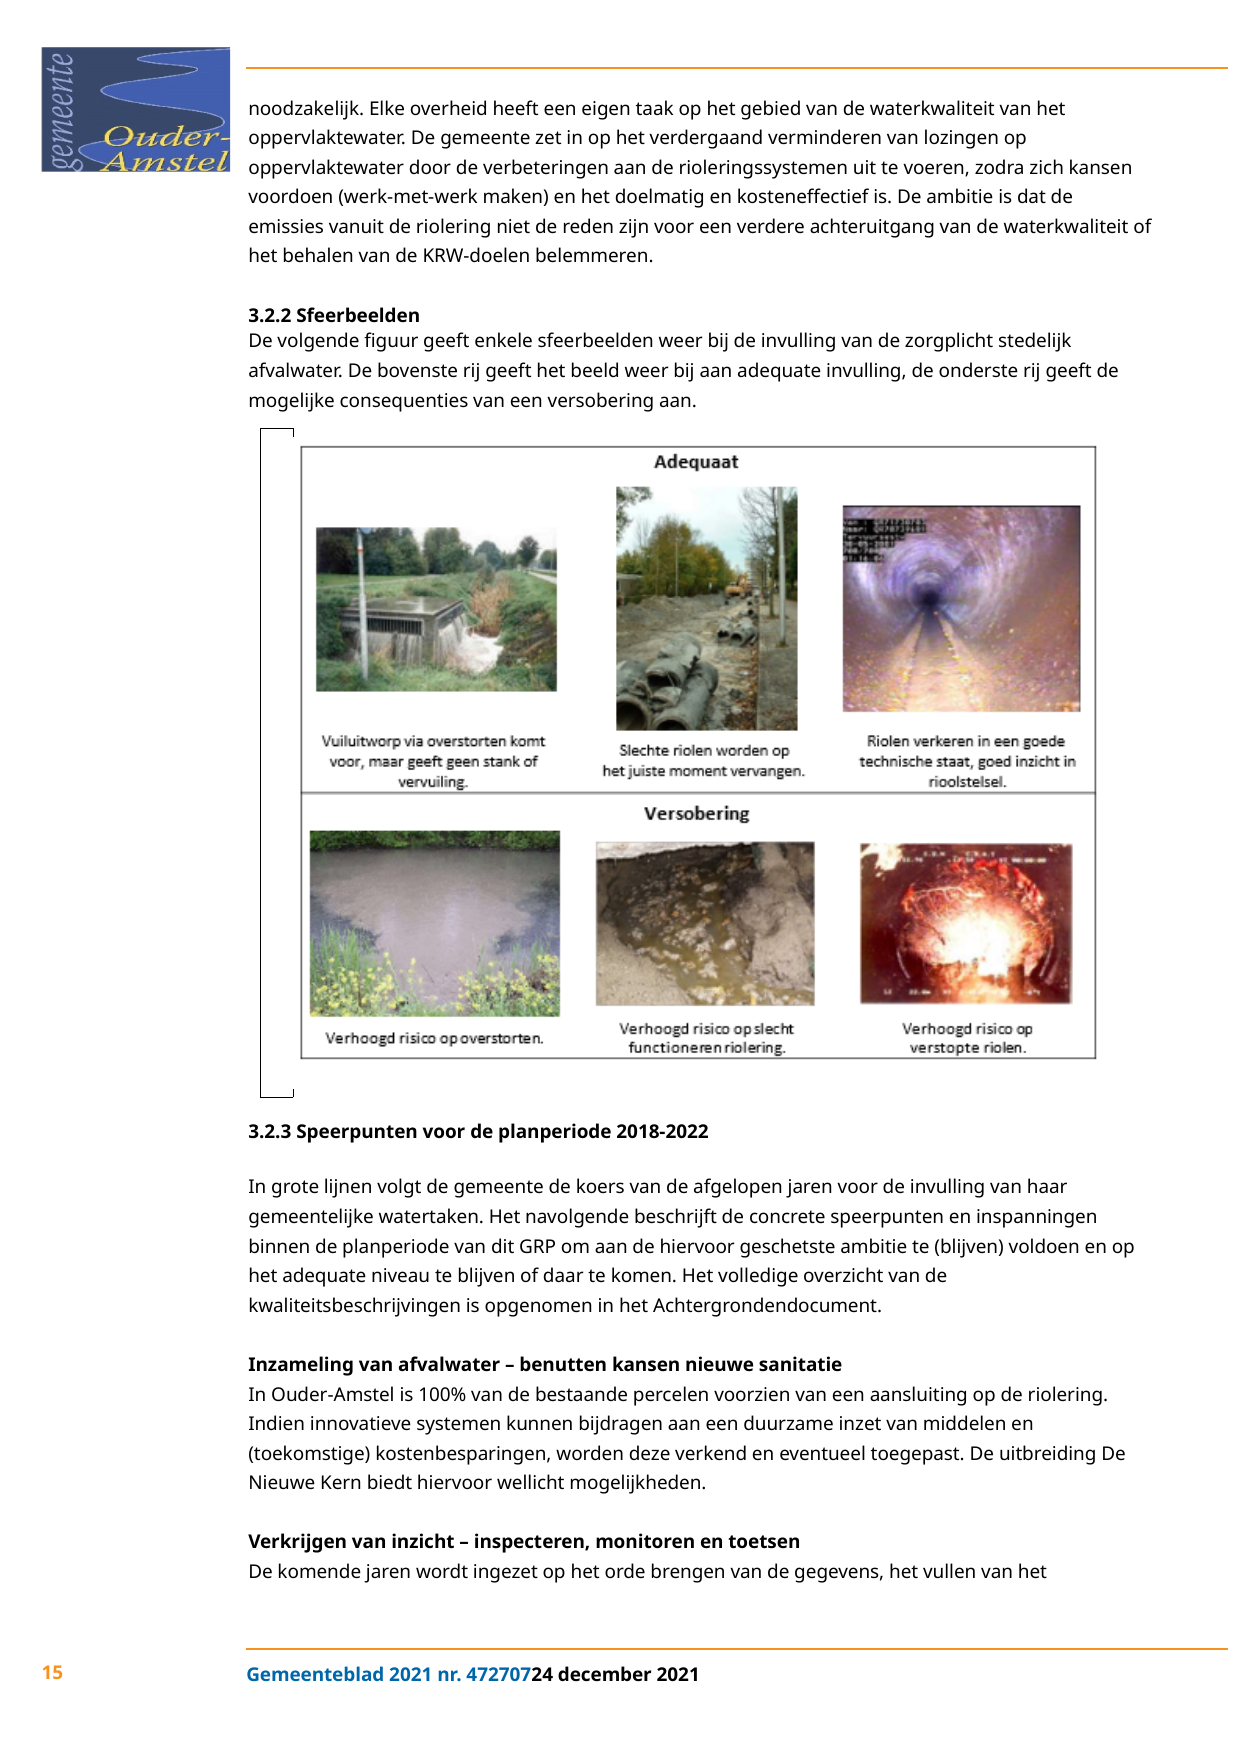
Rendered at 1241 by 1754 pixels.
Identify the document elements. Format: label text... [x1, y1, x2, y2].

text 3.2.3 Speerpunten voor de planperiode 2018-2022 [248, 1118, 1152, 1144]
text noodzakelijk. Elke overheid heeft een eigen taak op het gebied van de waterkwaliteit van het oppervlaktewater. De gemeente zet in op het verdergaand verminderen van lozingen op oppervlaktewater door de verbeteringen aan de rioleringssystemen uit te voeren, zodra zich kansen voordoen (werk-met-werk maken) en het doelmatig en kosteneffectief is. De ambitie is dat de emissies vanuit de riolering niet de reden zijn voor een verdere achteruitgang van de waterkwaliteit of het behalen van de KRW-doelen belemmeren. [248, 95, 1152, 268]
text In Ouder-Amstel is 100% van de bestaande percelen voorzien van een aansluiting op de riolering. Indien innovatieve systemen kunnen bijdragen aan een duurzame inzet van middelen en (toekomstige) kostenbesparingen, worden deze verkend en eventueel toegepast. De uitbreiding De Nieuwe Kern biedt hiervoor wellicht mogelijkheden. [248, 1381, 1152, 1495]
text 3.2.2 Sfeerbeelden [248, 302, 1152, 328]
text In grote lijnen volgt de gemeente de koers van de afgelopen jaren voor de invulling van haar gemeentelijke watertaken. Het navolgende beschrijft de concrete speerpunten en inspanningen binnen de planperiode van dit GRP om aan de hiervoor geschetste ambitie te (blijven) voldoen en op het adequate niveau te blijven of daar te komen. Het volledige overzicht van de kwaliteitsbeschrijvingen is opgenomen in het Achtergrondendocument. [248, 1174, 1152, 1318]
picture [268, 437, 1173, 1089]
text Verkrijgen van inzicht – inspecteren, monitoren en toetsen [248, 1529, 1152, 1554]
picture [41, 47, 231, 172]
text Inzameling van afvalwater – benutten kansen nieuwe sanitatie [248, 1351, 1152, 1377]
text De komende jaren wordt ingezet op het orde brengen van de gegevens, het vullen van het [248, 1558, 1152, 1584]
text De volgende figuur geeft enkele sfeerbeelden weer bij de invulling van de zorgplicht stedelijk afvalwater. De bovenste rij geeft het beeld weer bij aan adequate invulling, de onderste rij geeft de mogelijke consequenties van een versobering aan. [248, 328, 1152, 412]
